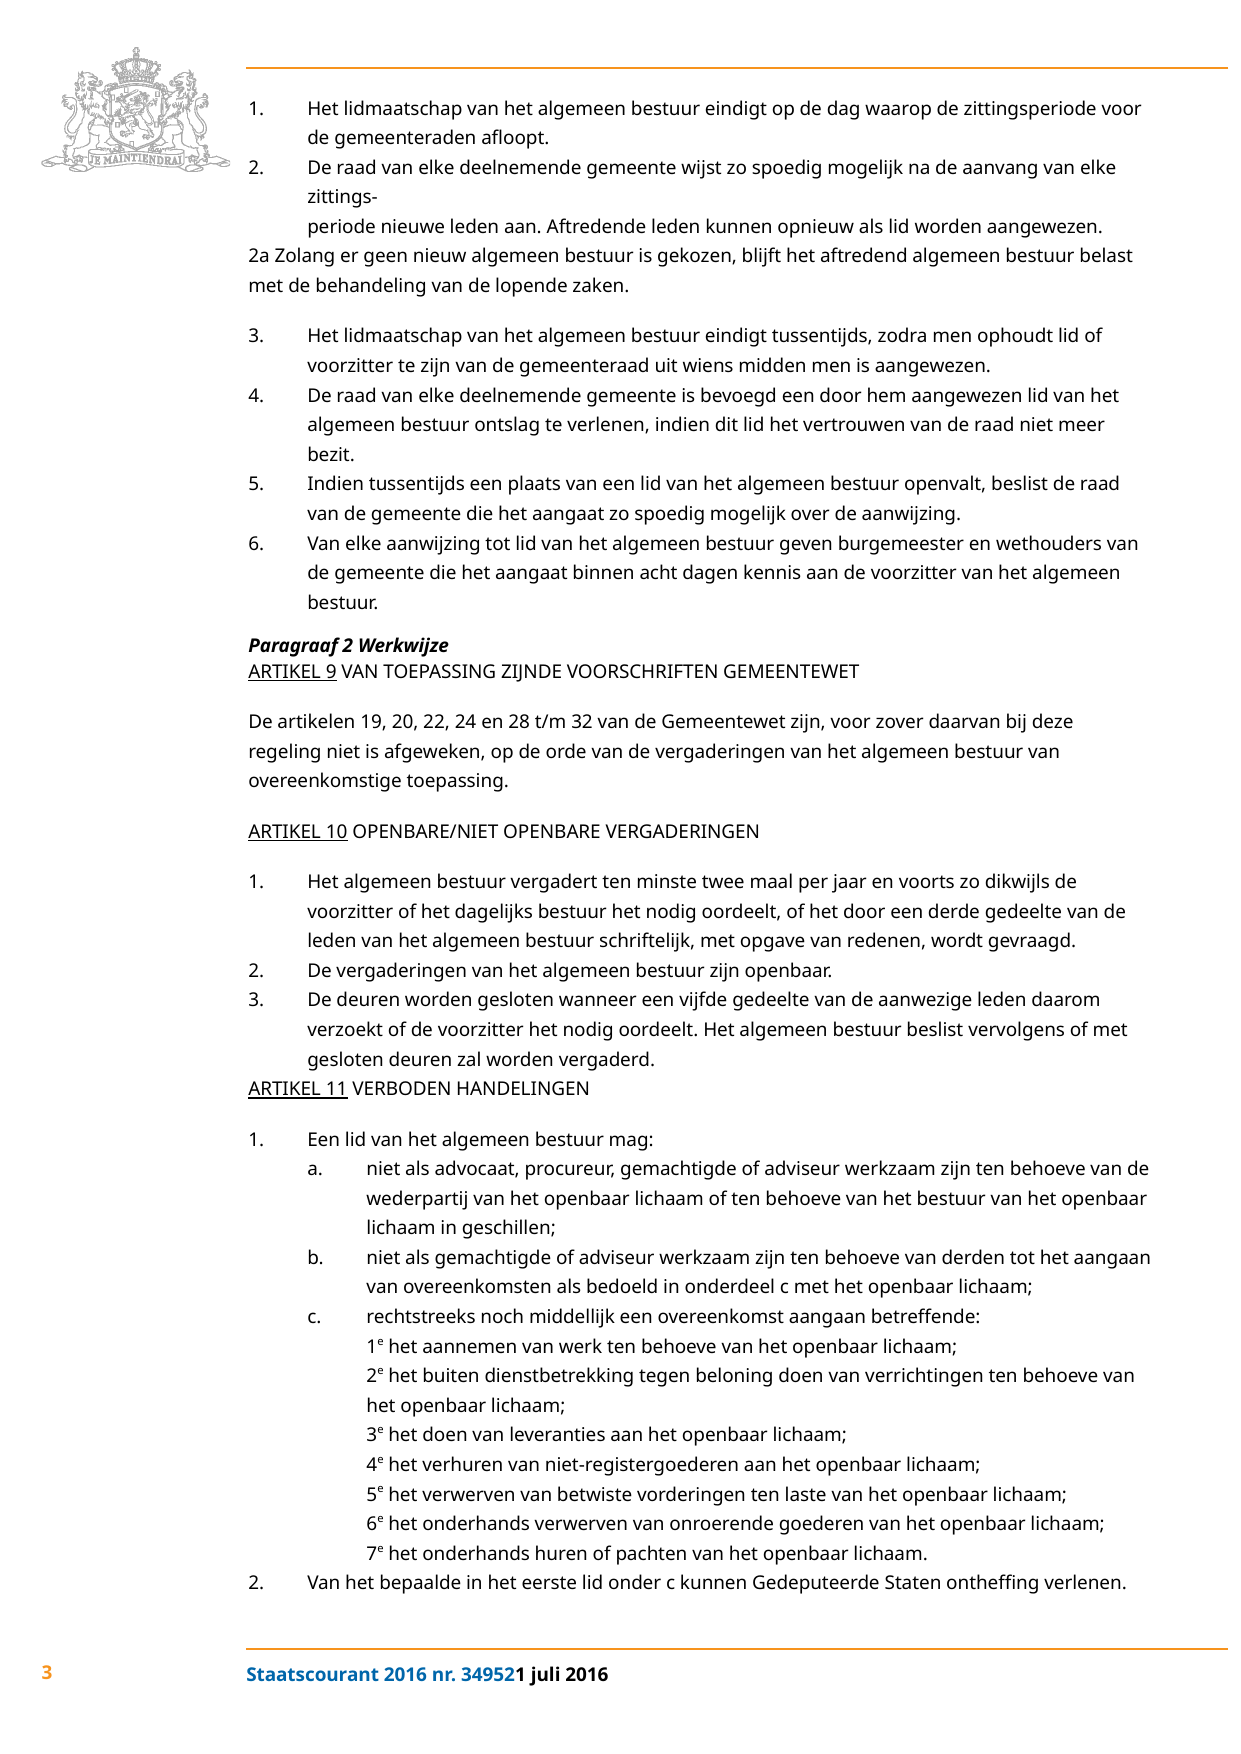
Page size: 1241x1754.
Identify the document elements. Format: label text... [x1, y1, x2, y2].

list De vergaderingen van het algemeen bestuur zijn openbaar. [248, 957, 1152, 983]
list Indien tussentijds een plaats van een lid van het algemeen bestuur openvalt, beslist de raad van de gemeente die het aangaat zo spoedig mogelijk over de aanwijzing. [248, 471, 1152, 526]
list 2e het buiten dienstbetrekking tegen beloning doen van verrichtingen ten behoeve van het openbaar lichaam; [307, 1362, 1152, 1418]
text 2a Zolang er geen nieuw algemeen bestuur is gekozen, blijft het aftredend algemeen bestuur belast met de behandeling van de lopende zaken. [248, 243, 1152, 298]
list 5e het verwerven van betwiste vorderingen ten laste van het openbaar lichaam; [307, 1481, 1152, 1506]
list niet als advocaat, procureur, gemachtigde of adviseur werkzaam zijn ten behoeve van de wederpartij van het openbaar lichaam of ten behoeve van het bestuur van het openbaar lichaam in geschillen; [307, 1155, 1152, 1240]
list Van elke aanwijzing tot lid van het algemeen bestuur geven burgemeester en wethouders van de gemeente die het aangaat binnen acht dagen kennis aan de voorzitter van het algemeen bestuur. [248, 530, 1152, 615]
list rechtstreeks noch middellijk een overeenkomst aangaan betreffende: [307, 1303, 1152, 1329]
list periode nieuwe leden aan. Aftredende leden kunnen opnieuw als lid worden aangewezen. [248, 213, 1152, 239]
list 1e het aannemen van werk ten behoeve van het openbaar lichaam; [307, 1333, 1152, 1358]
list De raad van elke deelnemende gemeente is bevoegd een door hem aangewezen lid van het algemeen bestuur ontslag te verlenen, indien dit lid het vertrouwen van de raad niet meer bezit. [248, 382, 1152, 467]
list 6e het onderhands verwerven van onroerende goederen van het openbaar lichaam; [307, 1510, 1152, 1536]
list Het algemeen bestuur vergadert ten minste twee maal per jaar en voorts zo dikwijls de voorzitter of het dagelijks bestuur het nodig oordeelt, of het door een derde gedeelte van de leden van het algemeen bestuur schriftelijk, met opgave van redenen, wordt gevraagd. [248, 868, 1152, 953]
text ARTIKEL 11 VERBODEN HANDELINGEN [248, 1075, 1152, 1101]
text Paragraaf 2 Werkwijze [248, 632, 1152, 658]
list 4e het verhuren van niet-registergoederen aan het openbaar lichaam; [307, 1451, 1152, 1477]
list Het lidmaatschap van het algemeen bestuur eindigt tussentijds, zodra men ophoudt lid of voorzitter te zijn van de gemeenteraad uit wiens midden men is aangewezen. [248, 323, 1152, 378]
list Een lid van het algemeen bestuur mag: [248, 1126, 1152, 1151]
text De artikelen 19, 20, 22, 24 en 28 t/m 32 van de Gemeentewet zijn, voor zover daarvan bij deze regeling niet is afgeweken, op de orde van de vergaderingen van het algemeen bestuur van overeenkomstige toepassing. [248, 708, 1152, 793]
text ARTIKEL 10 OPENBARE/NIET OPENBARE VERGADERINGEN [248, 818, 1152, 843]
text ARTIKEL 9 VAN TOEPASSING ZIJNDE VOORSCHRIFTEN GEMEENTEWET [248, 658, 1152, 683]
picture [41, 47, 231, 172]
list De raad van elke deelnemende gemeente wijst zo spoedig mogelijk na de aanvang van elke zittings- [248, 154, 1152, 209]
list niet als gemachtigde of adviseur werkzaam zijn ten behoeve van derden tot het aangaan van overeenkomsten als bedoeld in onderdeel c met het openbaar lichaam; [307, 1244, 1152, 1299]
list Van het bepaalde in het eerste lid onder c kunnen Gedeputeerde Staten ontheffing verlenen. [248, 1569, 1152, 1595]
list 3e het doen van leveranties aan het openbaar lichaam; [307, 1422, 1152, 1447]
list Het lidmaatschap van het algemeen bestuur eindigt op de dag waarop de zittingsperiode voor de gemeenteraden afloopt. [248, 95, 1152, 150]
list 7e het onderhands huren of pachten van het openbaar lichaam. [307, 1540, 1152, 1566]
list De deuren worden gesloten wanneer een vijfde gedeelte van de aanwezige leden daarom verzoekt of de voorzitter het nodig oordeelt. Het algemeen bestuur beslist vervolgens of met gesloten deuren zal worden vergaderd. [248, 987, 1152, 1071]
